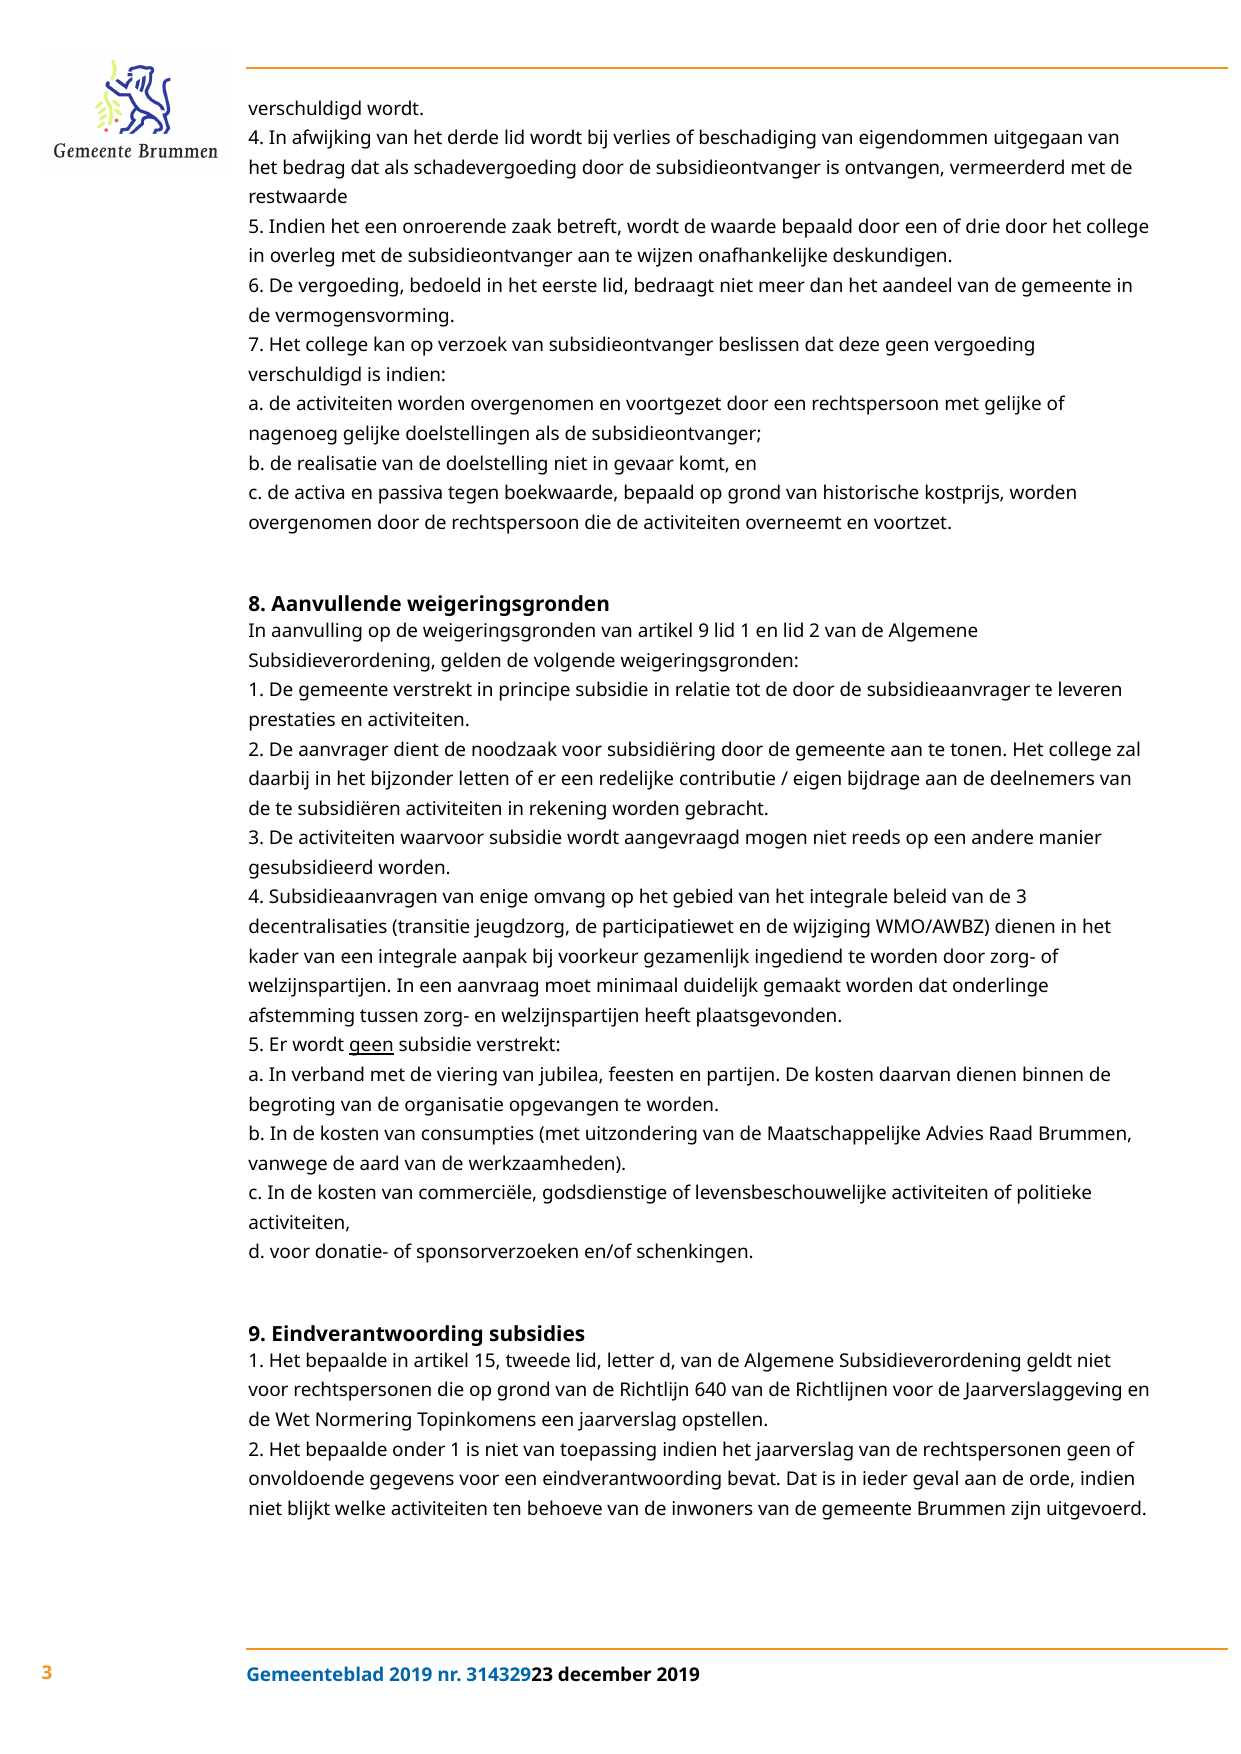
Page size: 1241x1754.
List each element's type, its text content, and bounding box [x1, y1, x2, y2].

text 5. Indien het een onroerende zaak betreft, wordt de waarde bepaald door een of drie door het college in overleg met de subsidieontvanger aan te wijzen onafhankelijke deskundigen. [248, 213, 1152, 268]
text b. In de kosten van consumpties (met uitzondering van de Maatschappelijke Advies Raad Brummen, vanwege de aard van de werkzaamheden). [248, 1120, 1152, 1176]
text 4. Subsidieaanvragen van enige omvang op het gebied van het integrale beleid van de 3 decentralisaties (transitie jeugdzorg, de participatiewet en de wijziging WMO/AWBZ) dienen in het kader van een integrale aanpak bij voorkeur gezamenlijk ingediend te worden door zorg- of welzijnspartijen. In een aanvraag moet minimaal duidelijk gemaakt worden dat onderlinge afstemming tussen zorg- en welzijnspartijen heeft plaatsgevonden. [248, 884, 1152, 1028]
text 4. In afwijking van het derde lid wordt bij verlies of beschadiging van eigendommen uitgegaan van het bedrag dat als schadevergoeding door de subsidieontvanger is ontvangen, vermeerderd met de restwaarde [248, 124, 1152, 209]
text 8. Aanvullende weigeringsgronden [248, 589, 1152, 617]
text 2. De aanvrager dient de noodzaak voor subsidiëring door de gemeente aan te tonen. Het college zal daarbij in het bijzonder letten of er een redelijke contributie / eigen bijdrage aan de deelnemers van de te subsidiëren activiteiten in rekening worden gebracht. [248, 736, 1152, 821]
text 3. De activiteiten waarvoor subsidie wordt aangevraagd mogen niet reeds op een andere manier gesubsidieerd worden. [248, 824, 1152, 880]
text b. de realisatie van de doelstelling niet in gevaar komt, en [248, 450, 1152, 476]
text 9. Eindverantwoording subsidies [248, 1319, 1152, 1347]
text 1. De gemeente verstrekt in principe subsidie in relatie tot de door de subsidieaanvrager te leveren prestaties en activiteiten. [248, 677, 1152, 732]
text 1. Het bepaalde in artikel 15, tweede lid, letter d, van de Algemene Subsidieverordening geldt niet voor rechtspersonen die op grond van de Richtlijn 640 van de Richtlijnen voor de Jaarverslaggeving en de Wet Normering Topinkomens een jaarverslag opstellen. [248, 1347, 1152, 1432]
text In aanvulling op de weigeringsgronden van artikel 9 lid 1 en lid 2 van de Algemene Subsidieverordening, gelden de volgende weigeringsgronden: [248, 617, 1152, 673]
text 6. De vergoeding, bedoeld in het eerste lid, bedraagt niet meer dan het aandeel van de gemeente in de vermogensvorming. [248, 272, 1152, 328]
picture [41, 47, 231, 172]
text c. de activa en passiva tegen boekwaarde, bepaald op grond van historische kostprijs, worden overgenomen door de rechtspersoon die de activiteiten overneemt en voortzet. [248, 479, 1152, 535]
text a. In verband met de viering van jubilea, feesten en partijen. De kosten daarvan dienen binnen de begroting van de organisatie opgevangen te worden. [248, 1061, 1152, 1116]
text verschuldigd wordt. [248, 95, 1152, 121]
text d. voor donatie- of sponsorverzoeken en/of schenkingen. [248, 1239, 1152, 1264]
text 2. Het bepaalde onder 1 is niet van toepassing indien het jaarverslag van de rechtspersonen geen of onvoldoende gegevens voor een eindverantwoording bevat. Dat is in ieder geval aan de orde, indien niet blijkt welke activiteiten ten behoeve van de inwoners van de gemeente Brummen zijn uitgevoerd. [248, 1436, 1152, 1521]
text 7. Het college kan op verzoek van subsidieontvanger beslissen dat deze geen vergoeding verschuldigd is indien: [248, 331, 1152, 387]
text 5. Er wordt geen subsidie verstrekt: [248, 1032, 1152, 1057]
text a. de activiteiten worden overgenomen en voortgezet door een rechtspersoon met gelijke of nagenoeg gelijke doelstellingen als de subsidieontvanger; [248, 391, 1152, 446]
text c. In de kosten van commerciële, godsdienstige of levensbeschouwelijke activiteiten of politieke activiteiten, [248, 1179, 1152, 1235]
